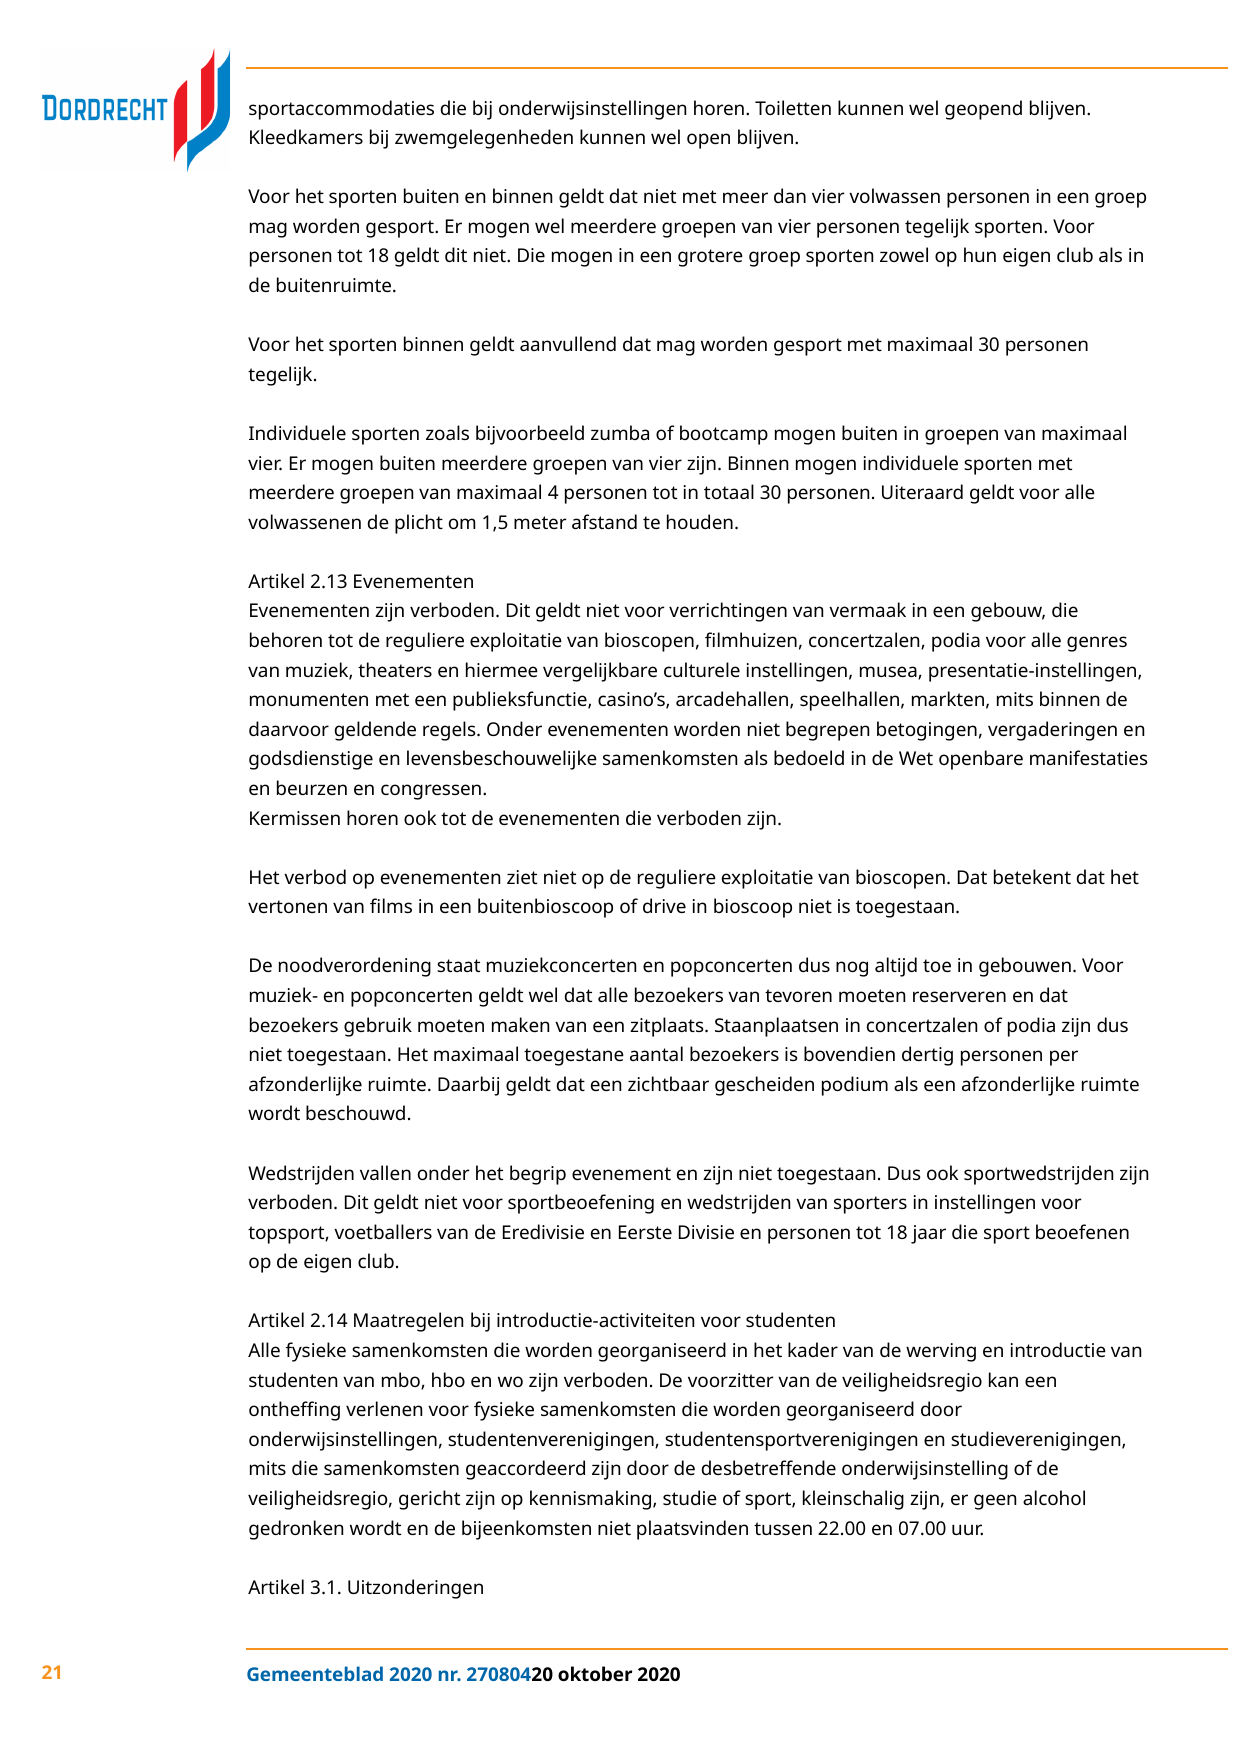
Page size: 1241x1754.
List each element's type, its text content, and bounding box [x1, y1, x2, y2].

text Individuele sporten zoals bijvoorbeeld zumba of bootcamp mogen buiten in groepen van maximaal vier. Er mogen buiten meerdere groepen van vier zijn. Binnen mogen individuele sporten met meerdere groepen van maximaal 4 personen tot in totaal 30 personen. Uiteraard geldt voor alle volwassenen de plicht om 1,5 meter afstand te houden. [248, 420, 1152, 535]
text Wedstrijden vallen onder het begrip evenement en zijn niet toegestaan. Dus ook sportwedstrijden zijn verboden. Dit geldt niet voor sportbeoefening en wedstrijden van sporters in instellingen voor topsport, voetballers van de Eredivisie en Eerste Divisie en personen tot 18 jaar die sport beoefenen op de eigen club. [248, 1160, 1152, 1274]
text Artikel 2.13 Evenementen [248, 568, 1152, 594]
text Evenementen zijn verboden. Dit geldt niet voor verrichtingen van vermaak in een gebouw, die behoren tot de reguliere exploitatie van bioscopen, filmhuizen, concertzalen, podia voor alle genres van muziek, theaters en hiermee vergelijkbare culturele instellingen, musea, presentatie-instellingen, monumenten met een publieksfunctie, casino’s, arcadehallen, speelhallen, markten, mits binnen de daarvoor geldende regels. Onder evenementen worden niet begrepen betogingen, vergaderingen en godsdienstige en levensbeschouwelijke samenkomsten als bedoeld in de Wet openbare manifestaties en beurzen en congressen. [248, 598, 1152, 801]
text De noodverordening staat muziekconcerten en popconcerten dus nog altijd toe in gebouwen. Voor muziek- en popconcerten geldt wel dat alle bezoekers van tevoren moeten reserveren en dat bezoekers gebruik moeten maken van een zitplaats. Staanplaatsen in concertzalen of podia zijn dus niet toegestaan. Het maximaal toegestane aantal bezoekers is bovendien dertig personen per afzonderlijke ruimte. Daarbij geldt dat een zichtbaar gescheiden podium als een afzonderlijke ruimte wordt beschouwd. [248, 953, 1152, 1126]
text Het verbod op evenementen ziet niet op de reguliere exploitatie van bioscopen. Dat betekent dat het vertonen van films in een buitenbioscoop of drive in bioscoop niet is toegestaan. [248, 864, 1152, 919]
text Artikel 3.1. Uitzonderingen [248, 1574, 1152, 1600]
text Voor het sporten buiten en binnen geldt dat niet met meer dan vier volwassen personen in een groep mag worden gesport. Er mogen wel meerdere groepen van vier personen tegelijk sporten. Voor personen tot 18 geldt dit niet. Die mogen in een grotere groep sporten zowel op hun eigen club als in de buitenruimte. [248, 183, 1152, 298]
text sportaccommodaties die bij onderwijsinstellingen horen. Toiletten kunnen wel geopend blijven. Kleedkamers bij zwemgelegenheden kunnen wel open blijven. [248, 95, 1152, 150]
picture [41, 47, 231, 172]
text Voor het sporten binnen geldt aanvullend dat mag worden gesport met maximaal 30 personen tegelijk. [248, 331, 1152, 387]
text Alle fysieke samenkomsten die worden georganiseerd in het kader van de werving en introductie van studenten van mbo, hbo en wo zijn verboden. De voorzitter van de veiligheidsregio kan een ontheffing verlenen voor fysieke samenkomsten die worden georganiseerd door onderwijsinstellingen, studentenverenigingen, studentensportverenigingen en studieverenigingen, mits die samenkomsten geaccordeerd zijn door de desbetreffende onderwijsinstelling of de veiligheidsregio, gericht zijn op kennismaking, studie of sport, kleinschalig zijn, er geen alcohol gedronken wordt en de bijeenkomsten niet plaatsvinden tussen 22.00 en 07.00 uur. [248, 1337, 1152, 1541]
text Kermissen horen ook tot de evenementen die verboden zijn. [248, 805, 1152, 831]
text Artikel 2.14 Maatregelen bij introductie-activiteiten voor studenten [248, 1308, 1152, 1333]
